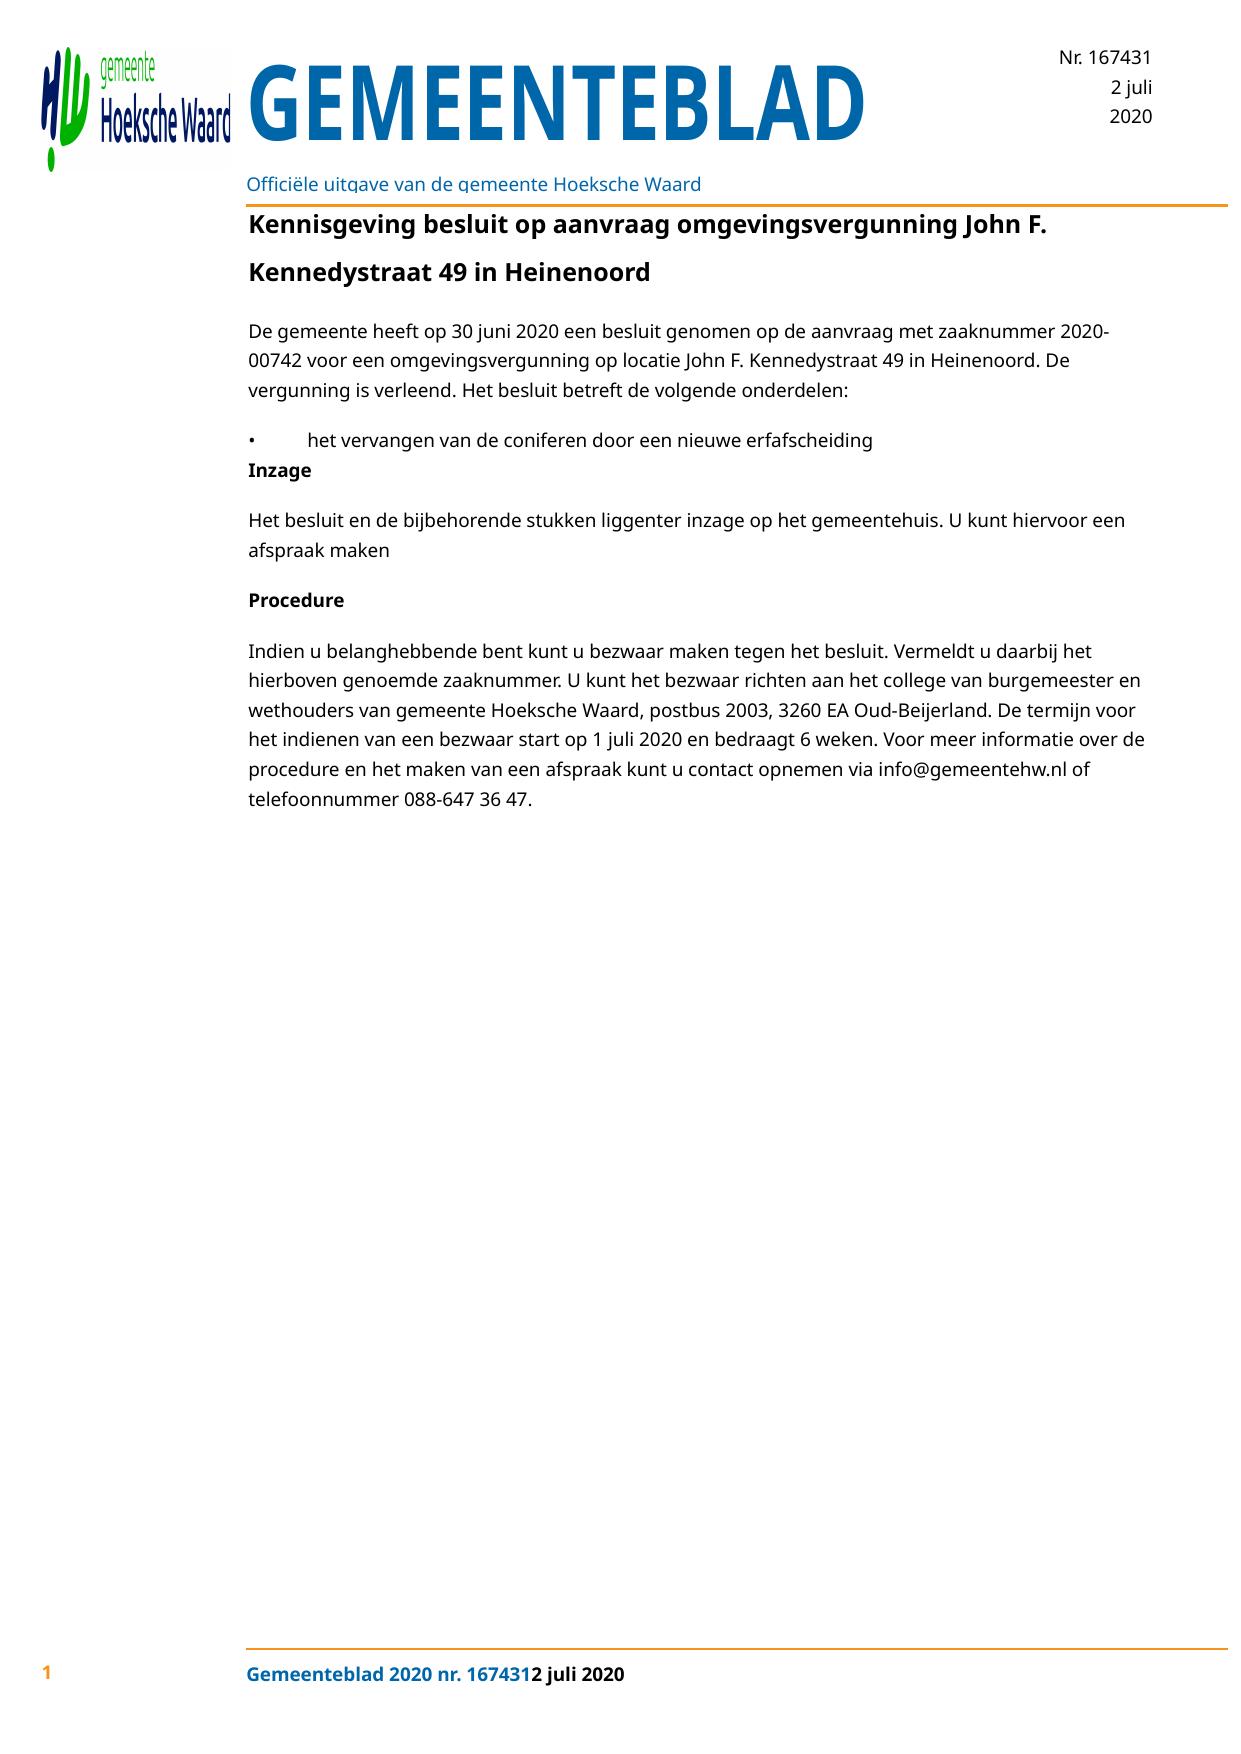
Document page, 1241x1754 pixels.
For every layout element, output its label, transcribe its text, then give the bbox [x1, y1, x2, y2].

text De gemeente heeft op 30 juni 2020 een besluit genomen op de aanvraag met zaaknummer 2020-00742 voor een omgevingsvergunning op locatie John F. Kennedystraat 49 in Heinenoord. De vergunning is verleend. Het besluit betreft de volgende onderdelen: [248, 318, 1152, 403]
text Inzage [248, 457, 1152, 483]
text Kennisgeving besluit op aanvraag omgevingsvergunning John F. Kennedystraat 49 in Heinenoord [248, 207, 1152, 288]
list het vervangen van de coniferen door een nieuwe erfafscheiding [248, 427, 1152, 453]
text Het besluit en de bijbehorende stukken liggenter inzage op het gemeentehuis. U kunt hiervoor een afspraak maken [248, 507, 1152, 563]
text Procedure [248, 587, 1152, 613]
text Indien u belanghebbende bent kunt u bezwaar maken tegen het besluit. Vermeldt u daarbij het hierboven genoemde zaaknummer. U kunt het bezwaar richten aan het college van burgemeester en wethouders van gemeente Hoeksche Waard, postbus 2003, 3260 EA Oud-Beijerland. De termijn voor het indienen van een bezwaar start op 1 juli 2020 en bedraagt 6 weken. Voor meer informatie over de procedure en het maken van een afspraak kunt u contact opnemen via info@gemeentehw.nl of telefoonnummer 088-647 36 47. [248, 638, 1152, 812]
picture [41, 47, 231, 172]
